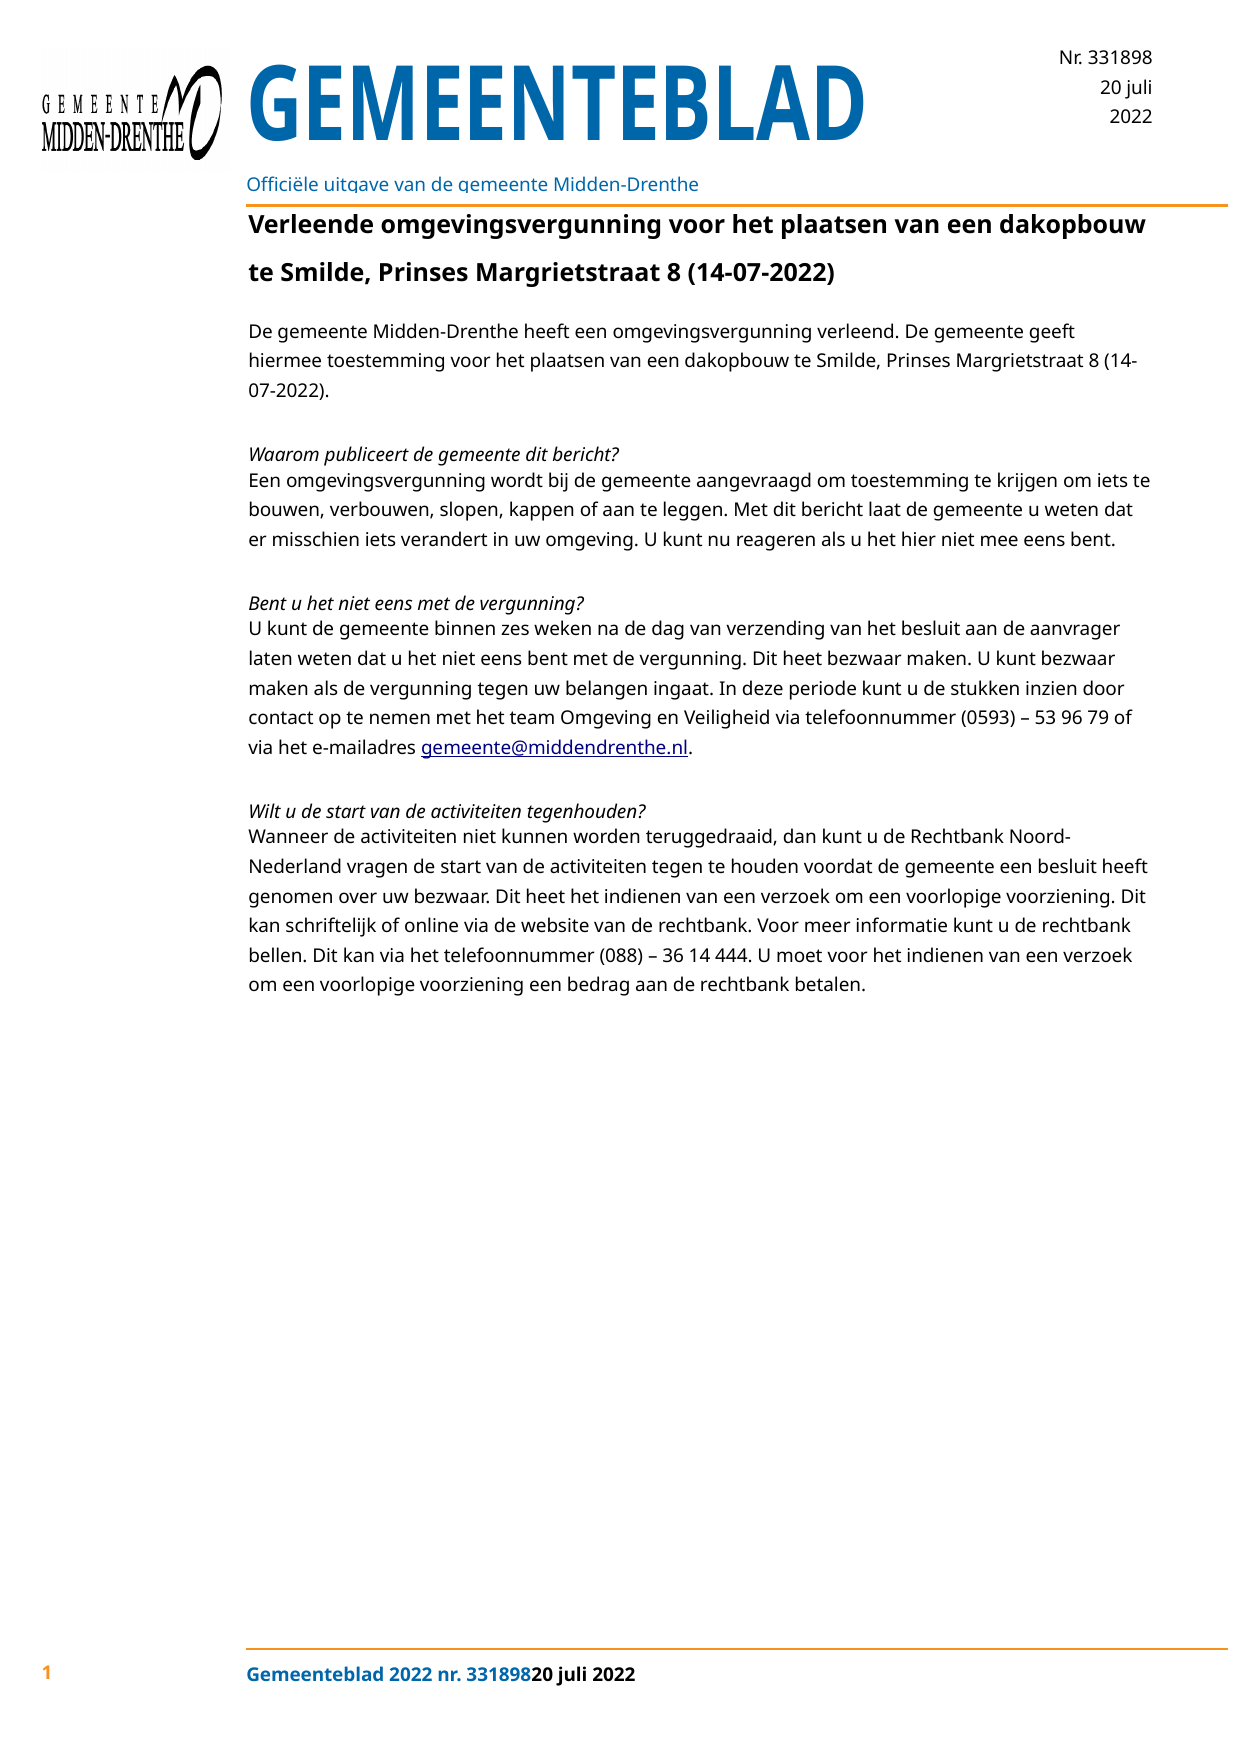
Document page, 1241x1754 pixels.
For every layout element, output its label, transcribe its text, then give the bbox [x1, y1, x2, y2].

text De gemeente Midden-Drenthe heeft een omgevingsvergunning verleend. De gemeente geeft hiermee toestemming voor het plaatsen van een dakopbouw te Smilde, Prinses Margrietstraat 8 (14-07-2022). [248, 318, 1152, 403]
text Een omgevingsvergunning wordt bij de gemeente aangevraagd om toestemming te krijgen om iets te bouwen, verbouwen, slopen, kappen of aan te leggen. Met dit bericht laat de gemeente u weten dat er misschien iets verandert in uw omgeving. U kunt nu reageren als u het hier niet mee eens bent. [248, 467, 1152, 552]
text Verleende omgevingsvergunning voor het plaatsen van een dakopbouw te Smilde, Prinses Margrietstraat 8 (14-07-2022) [248, 207, 1152, 288]
text Bent u het niet eens met de vergunning? [248, 590, 1152, 616]
picture [41, 47, 231, 172]
text Wilt u de start van de activiteiten tegenhouden? [248, 798, 1152, 824]
text Wanneer de activiteiten niet kunnen worden teruggedraaid, dan kunt u de Rechtbank Noord-Nederland vragen de start van de activiteiten tegen te houden voordat de gemeente een besluit heeft genomen over uw bezwaar. Dit heet het indienen van een verzoek om een voorlopige voorziening. Dit kan schriftelijk of online via de website van de rechtbank. Voor meer informatie kunt u de rechtbank bellen. Dit kan via het telefoonnummer (088) – 36 14 444. U moet voor het indienen van een verzoek om een voorlopige voorziening een bedrag aan de rechtbank betalen. [248, 824, 1152, 997]
text U kunt de gemeente binnen zes weken na de dag van verzending van het besluit aan de aanvrager laten weten dat u het niet eens bent met de vergunning. Dit heet bezwaar maken. U kunt bezwaar maken als de vergunning tegen uw belangen ingaat. In deze periode kunt u de stukken inzien door contact op te nemen met het team Omgeving en Veiligheid via telefoonnummer (0593) – 53 96 79 of via het e-mailadres gemeente@middendrenthe.nl. [248, 616, 1152, 760]
text Waarom publiceert de gemeente dit bericht? [248, 441, 1152, 467]
